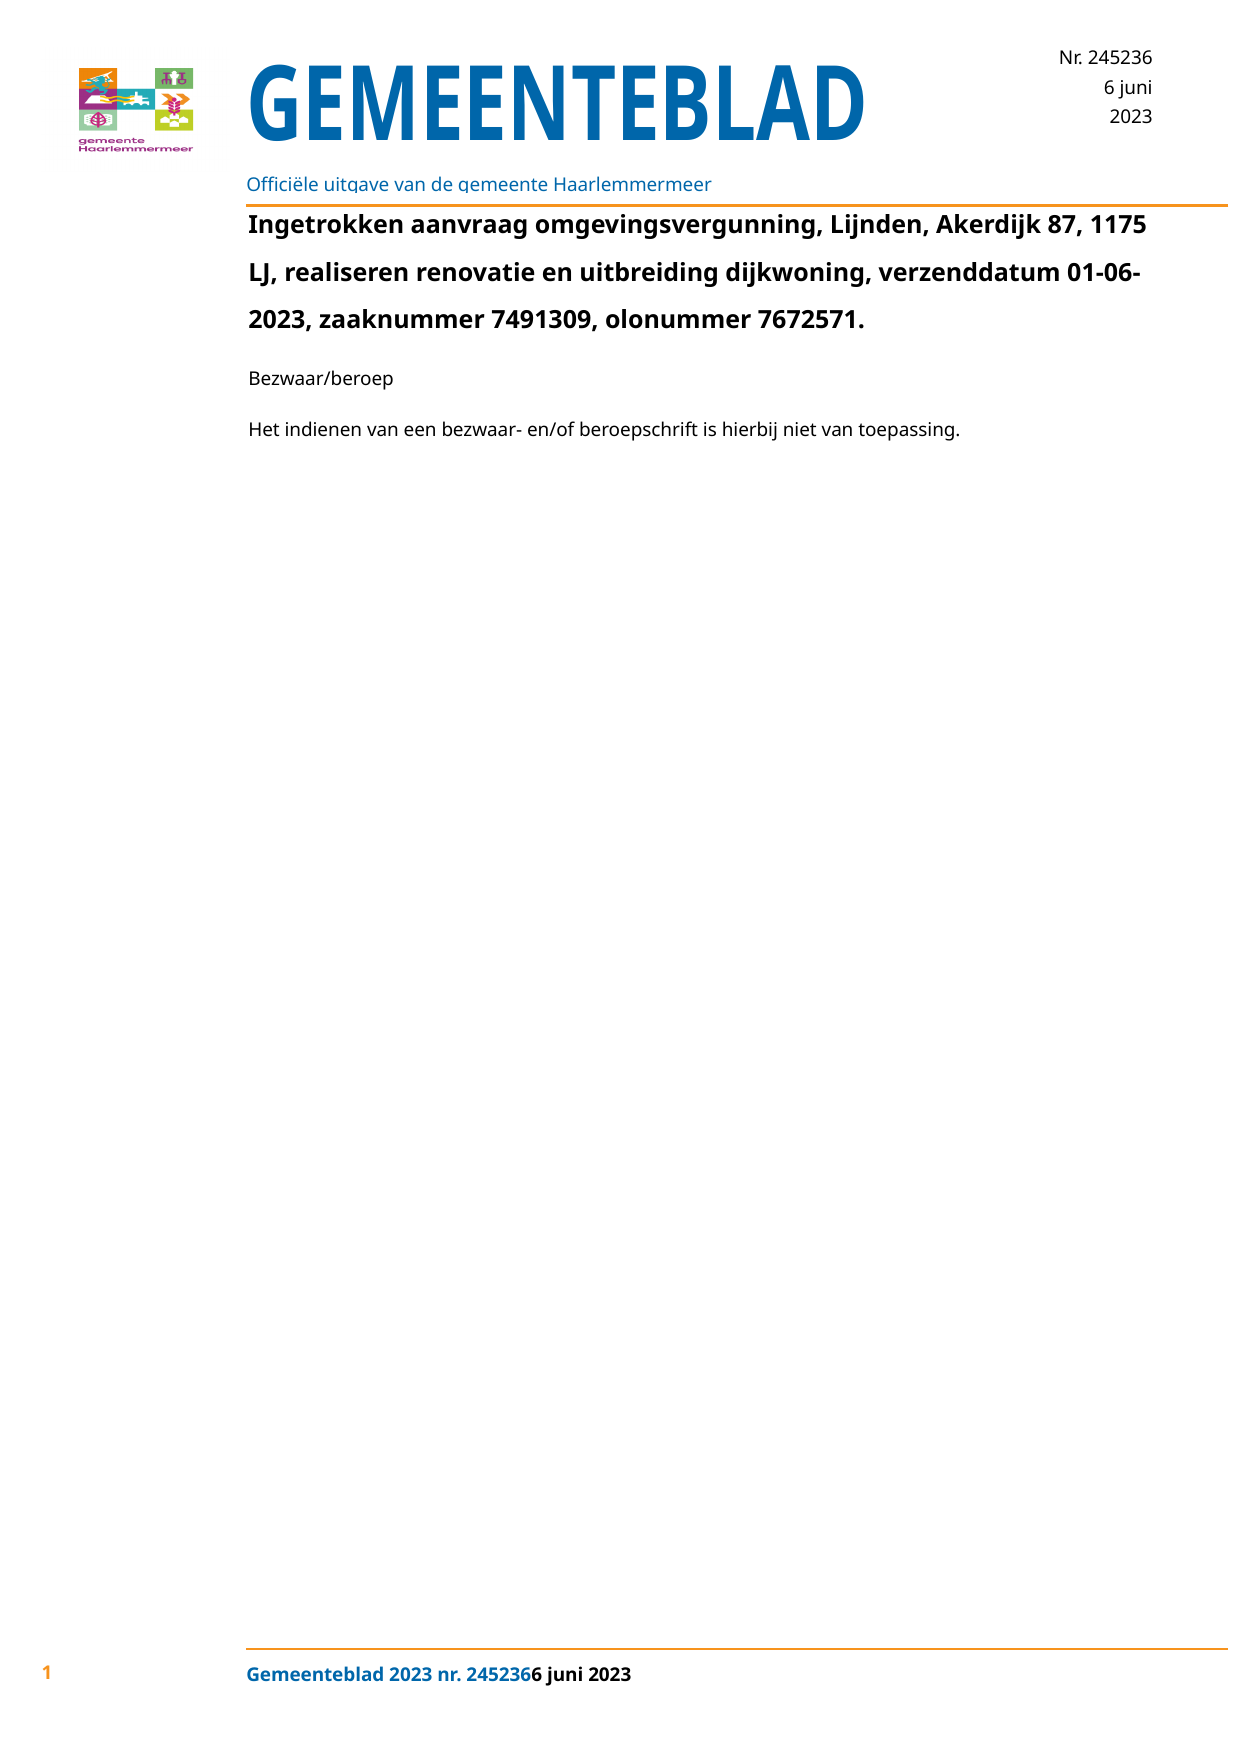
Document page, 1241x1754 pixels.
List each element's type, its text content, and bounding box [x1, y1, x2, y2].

text Het indienen van een bezwaar- en/of beroepschrift is hierbij niet van toepassing. [248, 416, 1152, 442]
text Ingetrokken aanvraag omgevingsvergunning, Lijnden, Akerdijk 87, 1175 LJ, realiseren renovatie en uitbreiding dijkwoning, verzenddatum 01-06-2023, zaaknummer 7491309, olonummer 7672571. [248, 207, 1152, 336]
picture [41, 47, 231, 172]
text Bezwaar/beroep [248, 366, 1152, 391]
